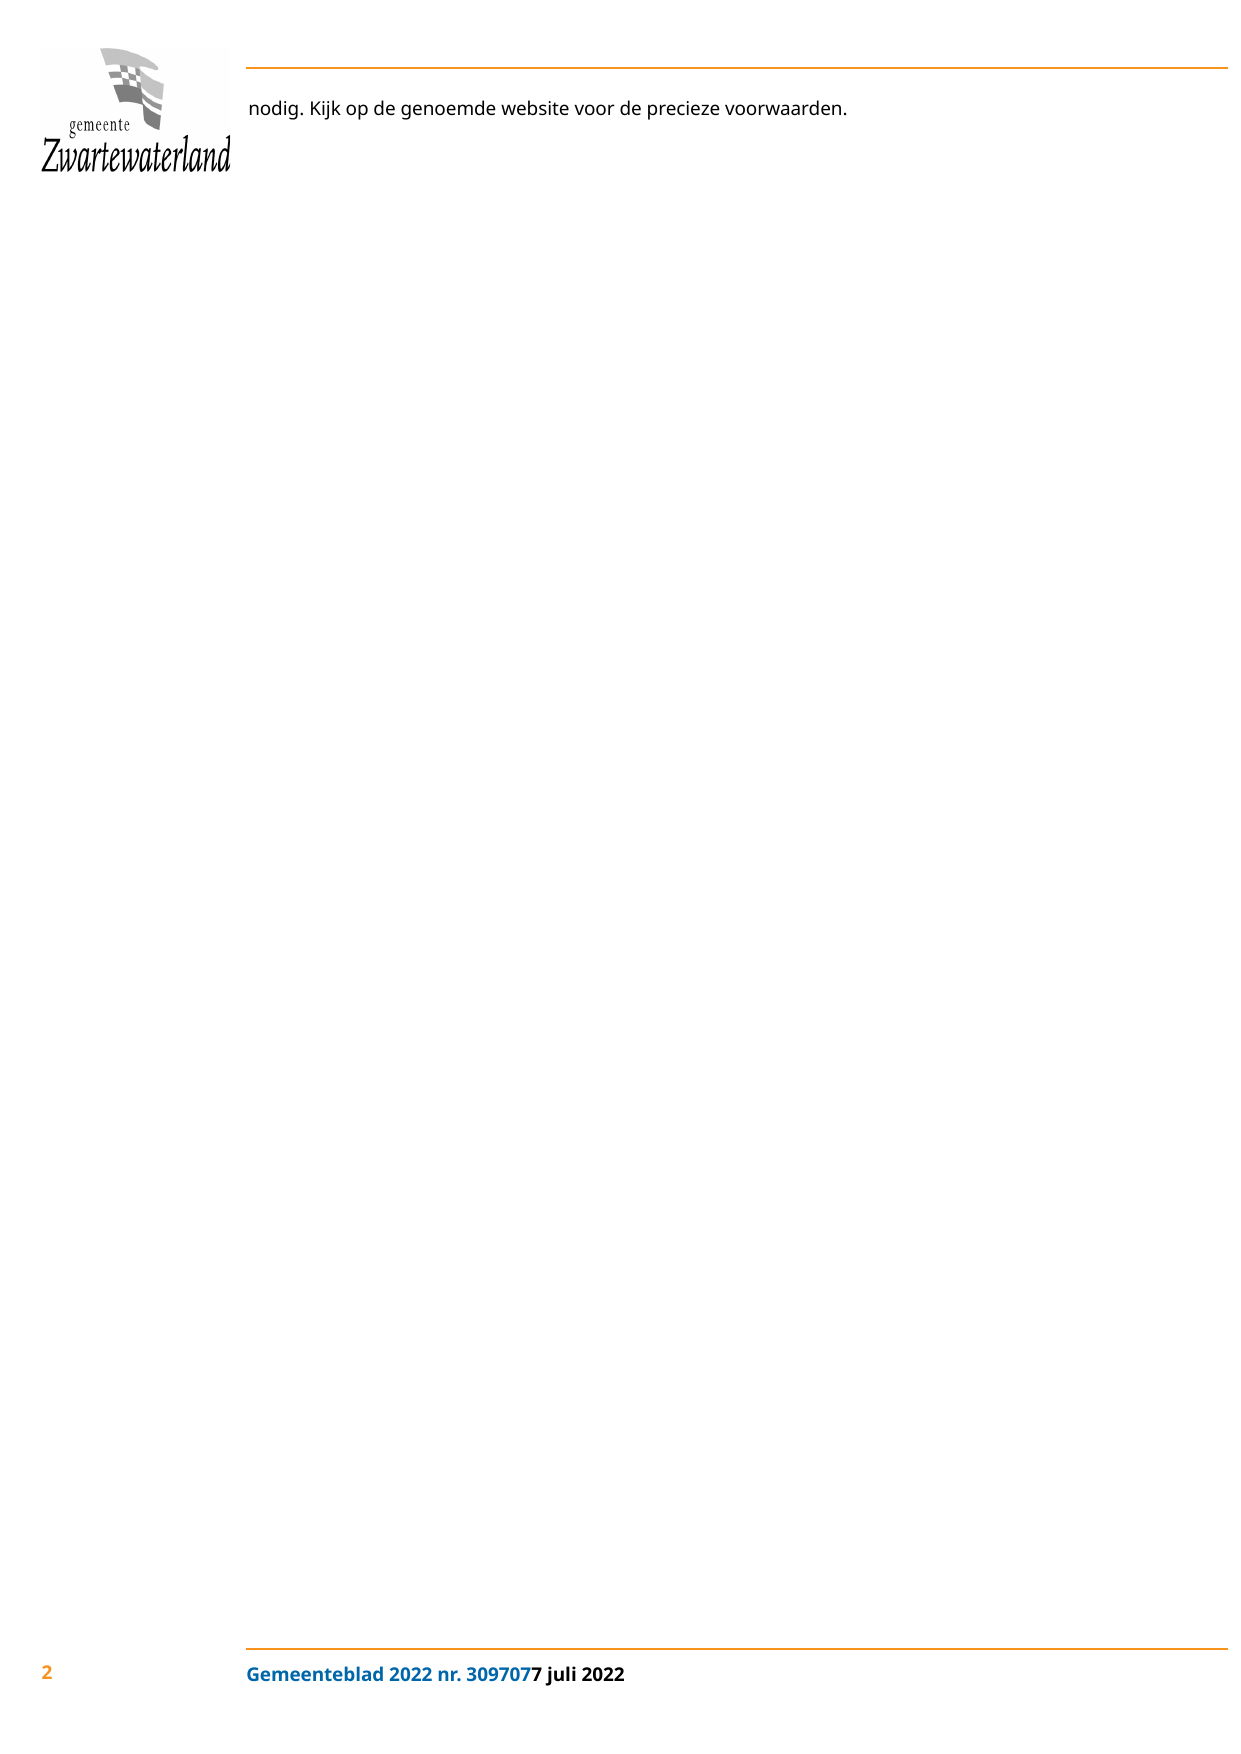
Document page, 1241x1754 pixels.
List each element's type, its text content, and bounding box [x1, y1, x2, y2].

text nodig. Kijk op de genoemde website voor de precieze voorwaarden. [248, 95, 1152, 121]
picture [41, 47, 231, 172]
